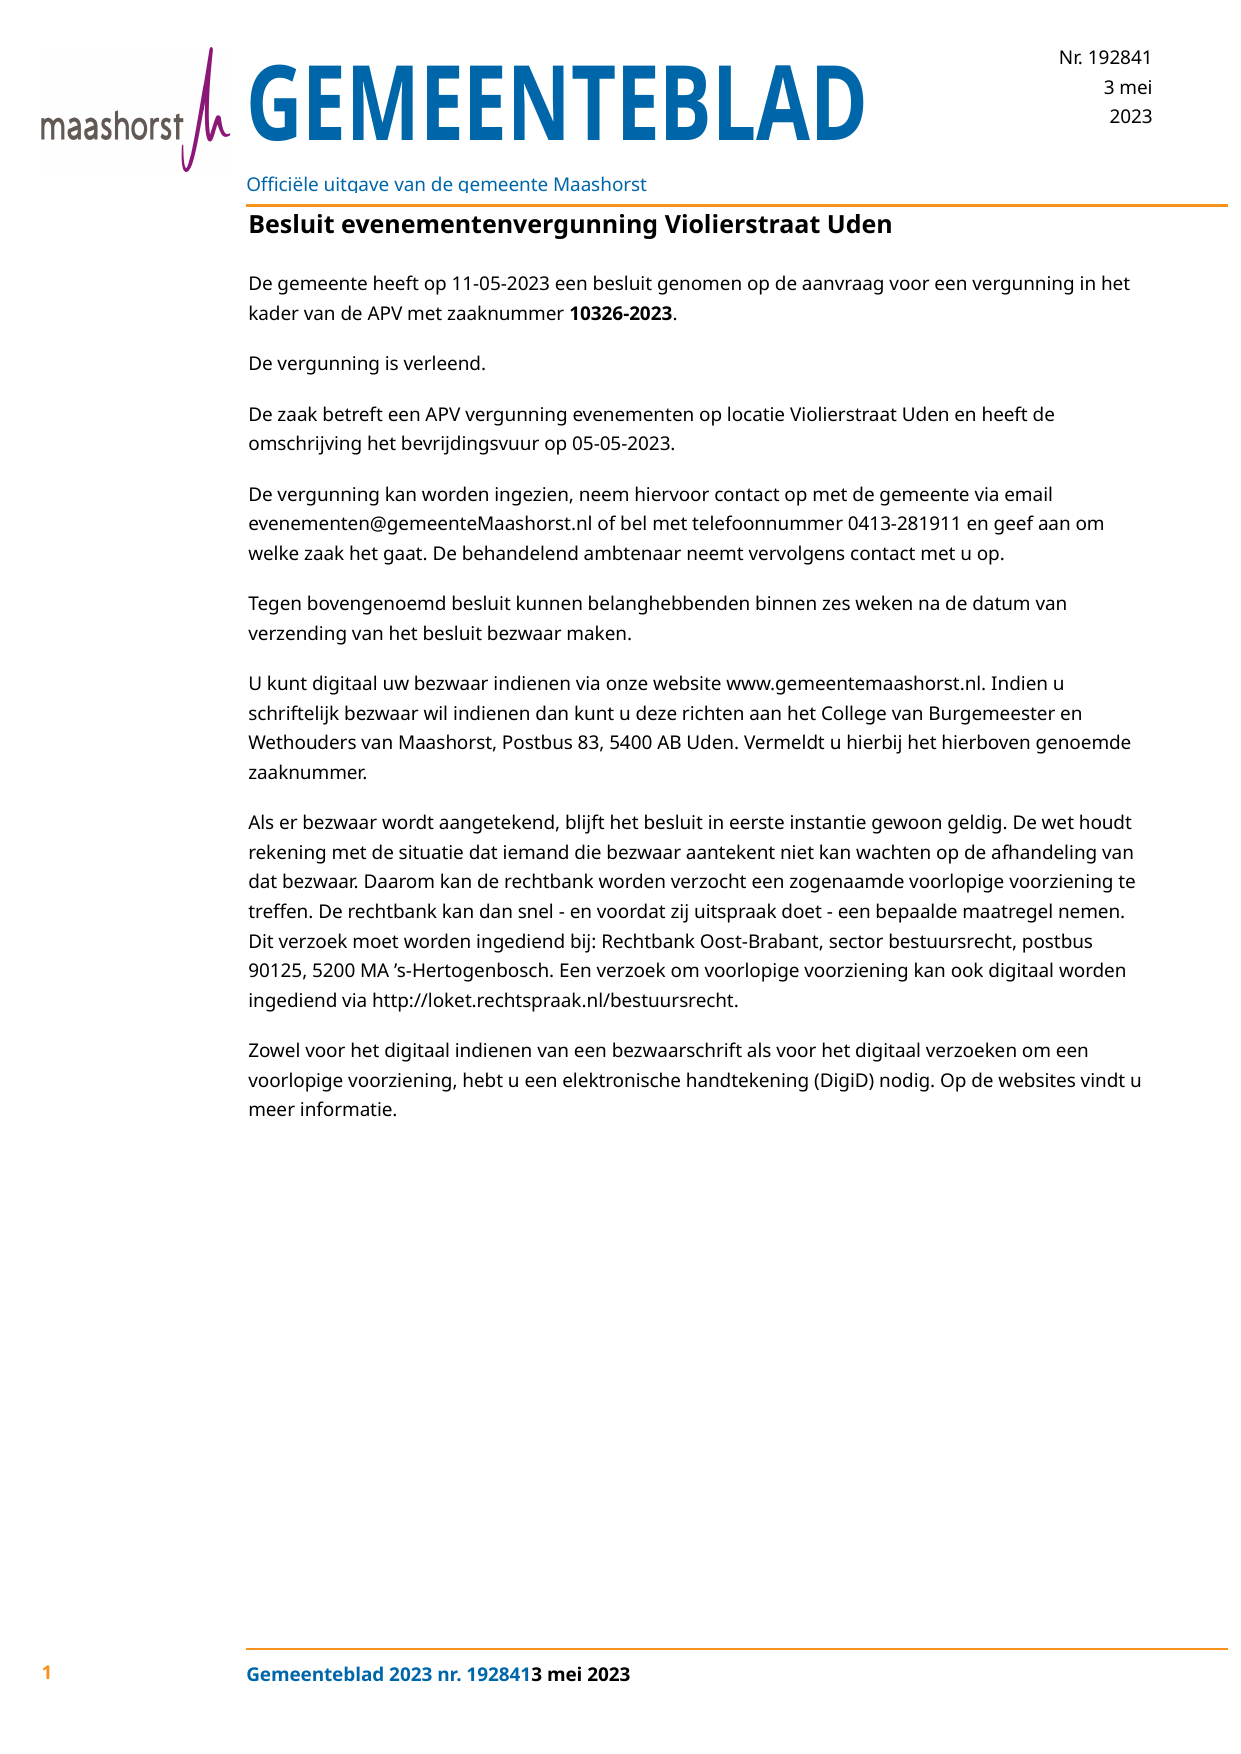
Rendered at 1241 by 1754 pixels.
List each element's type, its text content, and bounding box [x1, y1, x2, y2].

text Zowel voor het digitaal indienen van een bezwaarschrift als voor het digitaal verzoeken om een voorlopige voorziening, hebt u een elektronische handtekening (DigiD) nodig. Op de websites vindt u meer informatie. [248, 1037, 1152, 1122]
text De gemeente heeft op 11-05-2023 een besluit genomen op de aanvraag voor een vergunning in het kader van de APV met zaaknummer 10326-2023. [248, 270, 1152, 326]
text Besluit evenementenvergunning Violierstraat Uden [248, 207, 1152, 241]
text De vergunning is verleend. [248, 350, 1152, 376]
text De vergunning kan worden ingezien, neem hiervoor contact op met de gemeente via email evenementen@gemeenteMaashorst.nl of bel met telefoonnummer 0413-281911 en geef aan om welke zaak het gaat. De behandelend ambtenaar neemt vervolgens contact met u op. [248, 481, 1152, 566]
text Als er bezwaar wordt aangetekend, blijft het besluit in eerste instantie gewoon geldig. De wet houdt rekening met de situatie dat iemand die bezwaar aantekent niet kan wachten op de afhandeling van dat bezwaar. Daarom kan de rechtbank worden verzocht een zogenaamde voorlopige voorziening te treffen. De rechtbank kan dan snel - en voordat zij uitspraak doet - een bepaalde maatregel nemen. Dit verzoek moet worden ingediend bij: Rechtbank Oost-Brabant, sector bestuursrecht, postbus 90125, 5200 MA ’s-Hertogenbosch. Een verzoek om voorlopige voorziening kan ook digitaal worden ingediend via http://loket.rechtspraak.nl/bestuursrecht. [248, 809, 1152, 1013]
text Tegen bovengenoemd besluit kunnen belanghebbenden binnen zes weken na de datum van verzending van het besluit bezwaar maken. [248, 590, 1152, 646]
text De zaak betreft een APV vergunning evenementen op locatie Violierstraat Uden en heeft de omschrijving het bevrijdingsvuur op 05-05-2023. [248, 401, 1152, 456]
text U kunt digitaal uw bezwaar indienen via onze website www.gemeentemaashorst.nl. Indien u schriftelijk bezwaar wil indienen dan kunt u deze richten aan het College van Burgemeester en Wethouders van Maashorst, Postbus 83, 5400 AB Uden. Vermeldt u hierbij het hierboven genoemde zaaknummer. [248, 670, 1152, 785]
picture [41, 47, 231, 172]
